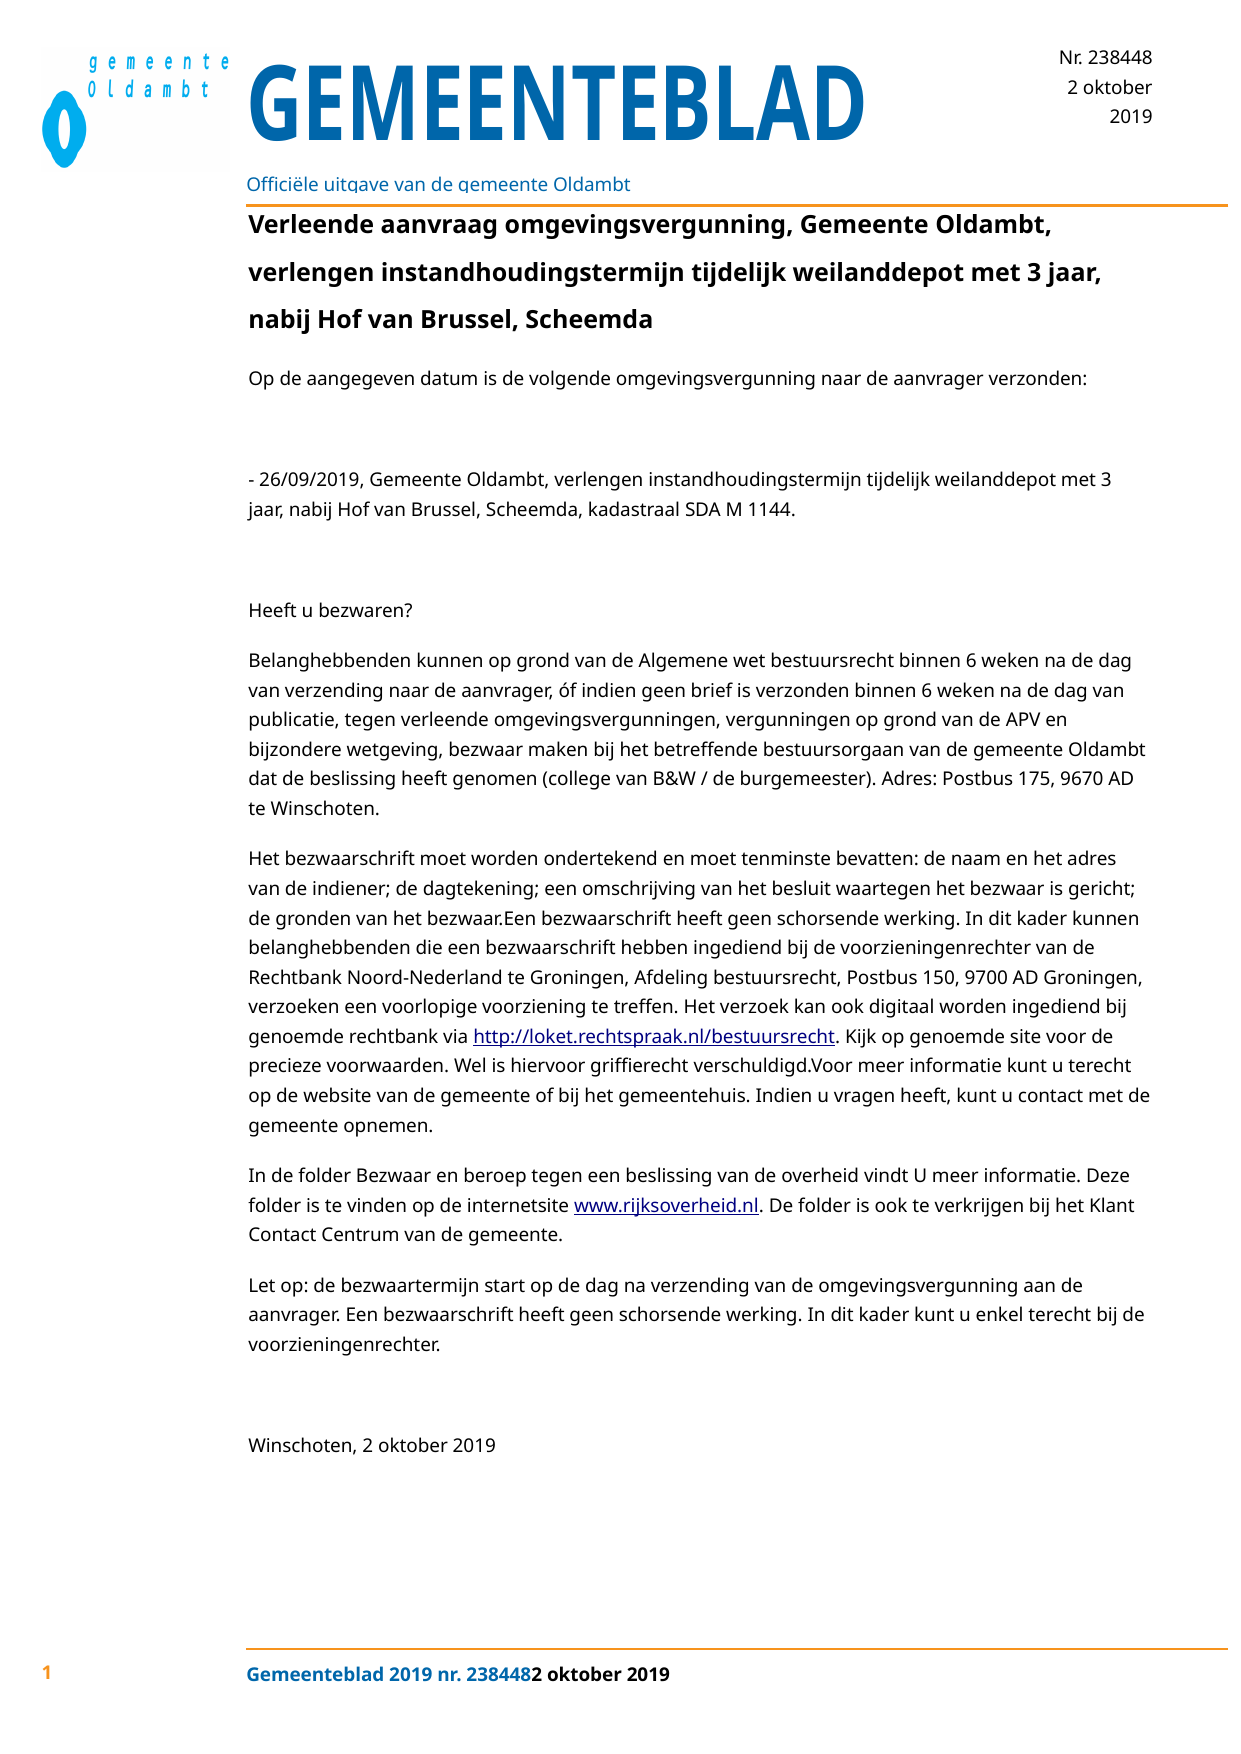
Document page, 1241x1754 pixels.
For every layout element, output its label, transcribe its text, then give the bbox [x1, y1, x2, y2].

text Winschoten, 2 oktober 2019 [248, 1432, 1152, 1457]
picture [41, 47, 231, 172]
text Verleende aanvraag omgevingsvergunning, Gemeente Oldambt, verlengen instandhoudingstermijn tijdelijk weilanddepot met 3 jaar, nabij Hof van Brussel, Scheemda [248, 207, 1152, 336]
text Heeft u bezwaren? [248, 597, 1152, 622]
text In de folder Bezwaar en beroep tegen een beslissing van de overheid vindt U meer informatie. Deze folder is te vinden op de internetsite www.rijksoverheid.nl. De folder is ook te verkrijgen bij het Klant Contact Centrum van de gemeente. [248, 1162, 1152, 1247]
text Op de aangegeven datum is de volgende omgevingsvergunning naar de aanvrager verzonden: [248, 366, 1152, 391]
text Let op: de bezwaartermijn start op de dag na verzending van de omgevingsvergunning aan de aanvrager. Een bezwaarschrift heeft geen schorsende werking. In dit kader kunt u enkel terecht bij de voorzieningenrechter. [248, 1272, 1152, 1357]
text - 26/09/2019, Gemeente Oldambt, verlengen instandhoudingstermijn tijdelijk weilanddepot met 3 jaar, nabij Hof van Brussel, Scheemda, kadastraal SDA M 1144. [248, 466, 1152, 522]
text Belanghebbenden kunnen op grond van de Algemene wet bestuursrecht binnen 6 weken na de dag van verzending naar de aanvrager, óf indien geen brief is verzonden binnen 6 weken na de dag van publicatie, tegen verleende omgevingsvergunningen, vergunningen op grond van de APV en bijzondere wetgeving, bezwaar maken bij het betreffende bestuursorgaan van de gemeente Oldambt dat de beslissing heeft genomen (college van B&W / de burgemeester). Adres: Postbus 175, 9670 AD te Winschoten. [248, 647, 1152, 821]
text Het bezwaarschrift moet worden ondertekend en moet tenminste bevatten: de naam en het adres van de indiener; de dagtekening; een omschrijving van het besluit waartegen het bezwaar is gericht; de gronden van het bezwaar.Een bezwaarschrift heeft geen schorsende werking. In dit kader kunnen belanghebbenden die een bezwaarschrift hebben ingediend bij de voorzieningenrechter van de Rechtbank Noord-Nederland te Groningen, Afdeling bestuursrecht, Postbus 150, 9700 AD Groningen, verzoeken een voorlopige voorziening te treffen. Het verzoek kan ook digitaal worden ingediend bij genoemde rechtbank via http://loket.rechtspraak.nl/bestuursrecht. Kijk op genoemde site voor de precieze voorwaarden. Wel is hiervoor griffierecht verschuldigd.Voor meer informatie kunt u terecht op de website van de gemeente of bij het gemeentehuis. Indien u vragen heeft, kunt u contact met de gemeente opnemen. [248, 846, 1152, 1137]
